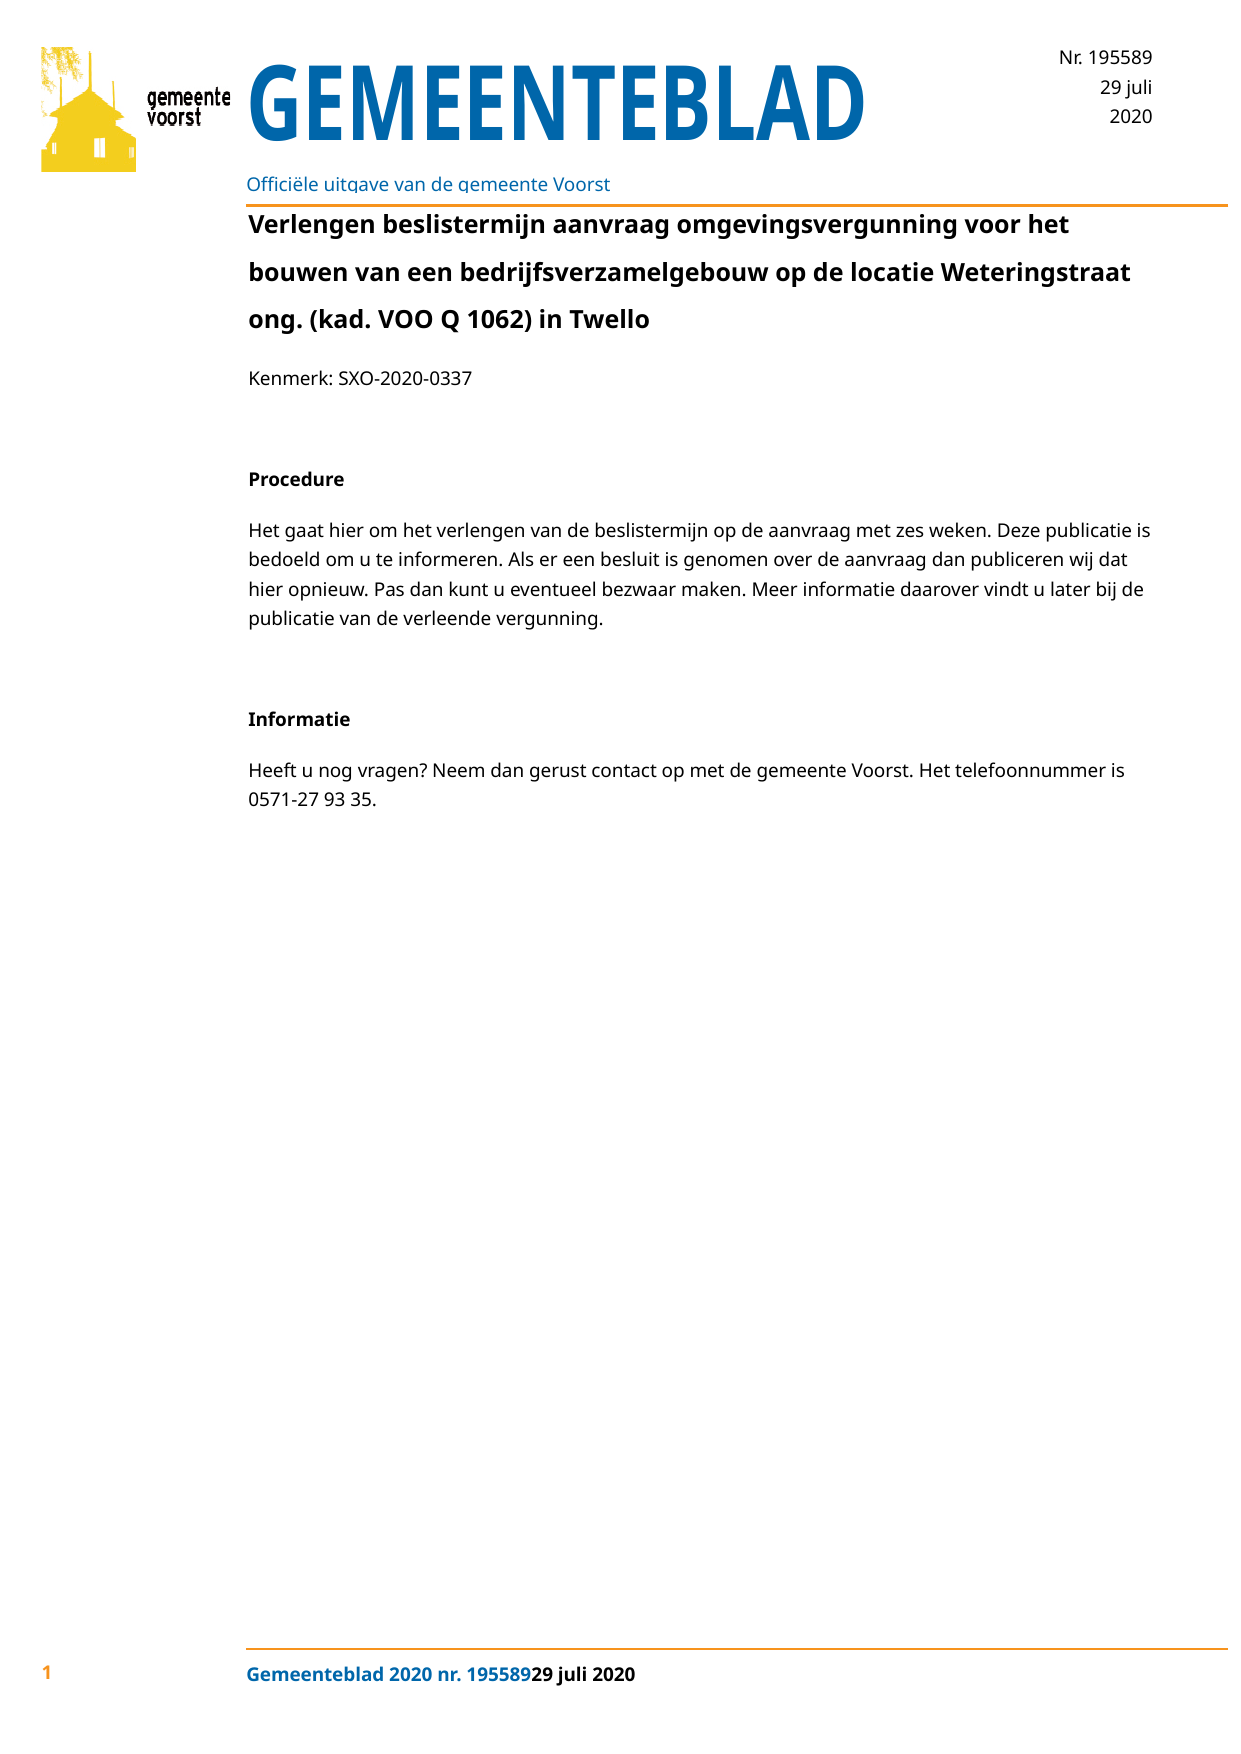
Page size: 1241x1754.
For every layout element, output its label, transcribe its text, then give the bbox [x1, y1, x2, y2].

text Kenmerk: SXO-2020-0337 [248, 366, 1152, 391]
text Heeft u nog vragen? Neem dan gerust contact op met de gemeente Voorst. Het telefoonnummer is 0571-27 93 35. [248, 757, 1152, 812]
text Procedure [248, 466, 1152, 492]
text Het gaat hier om het verlengen van de beslistermijn op de aanvraag met zes weken. Deze publicatie is bedoeld om u te informeren. Als er een besluit is genomen over de aanvraag dan publiceren wij dat hier opnieuw. Pas dan kunt u eventueel bezwaar maken. Meer informatie daarover vindt u later bij de publicatie van de verleende vergunning. [248, 517, 1152, 631]
text Verlengen beslistermijn aanvraag omgevingsvergunning voor het bouwen van een bedrijfsverzamelgebouw op de locatie Weteringstraat ong. (kad. VOO Q 1062) in Twello [248, 207, 1152, 336]
picture [41, 47, 231, 172]
text Informatie [248, 706, 1152, 732]
